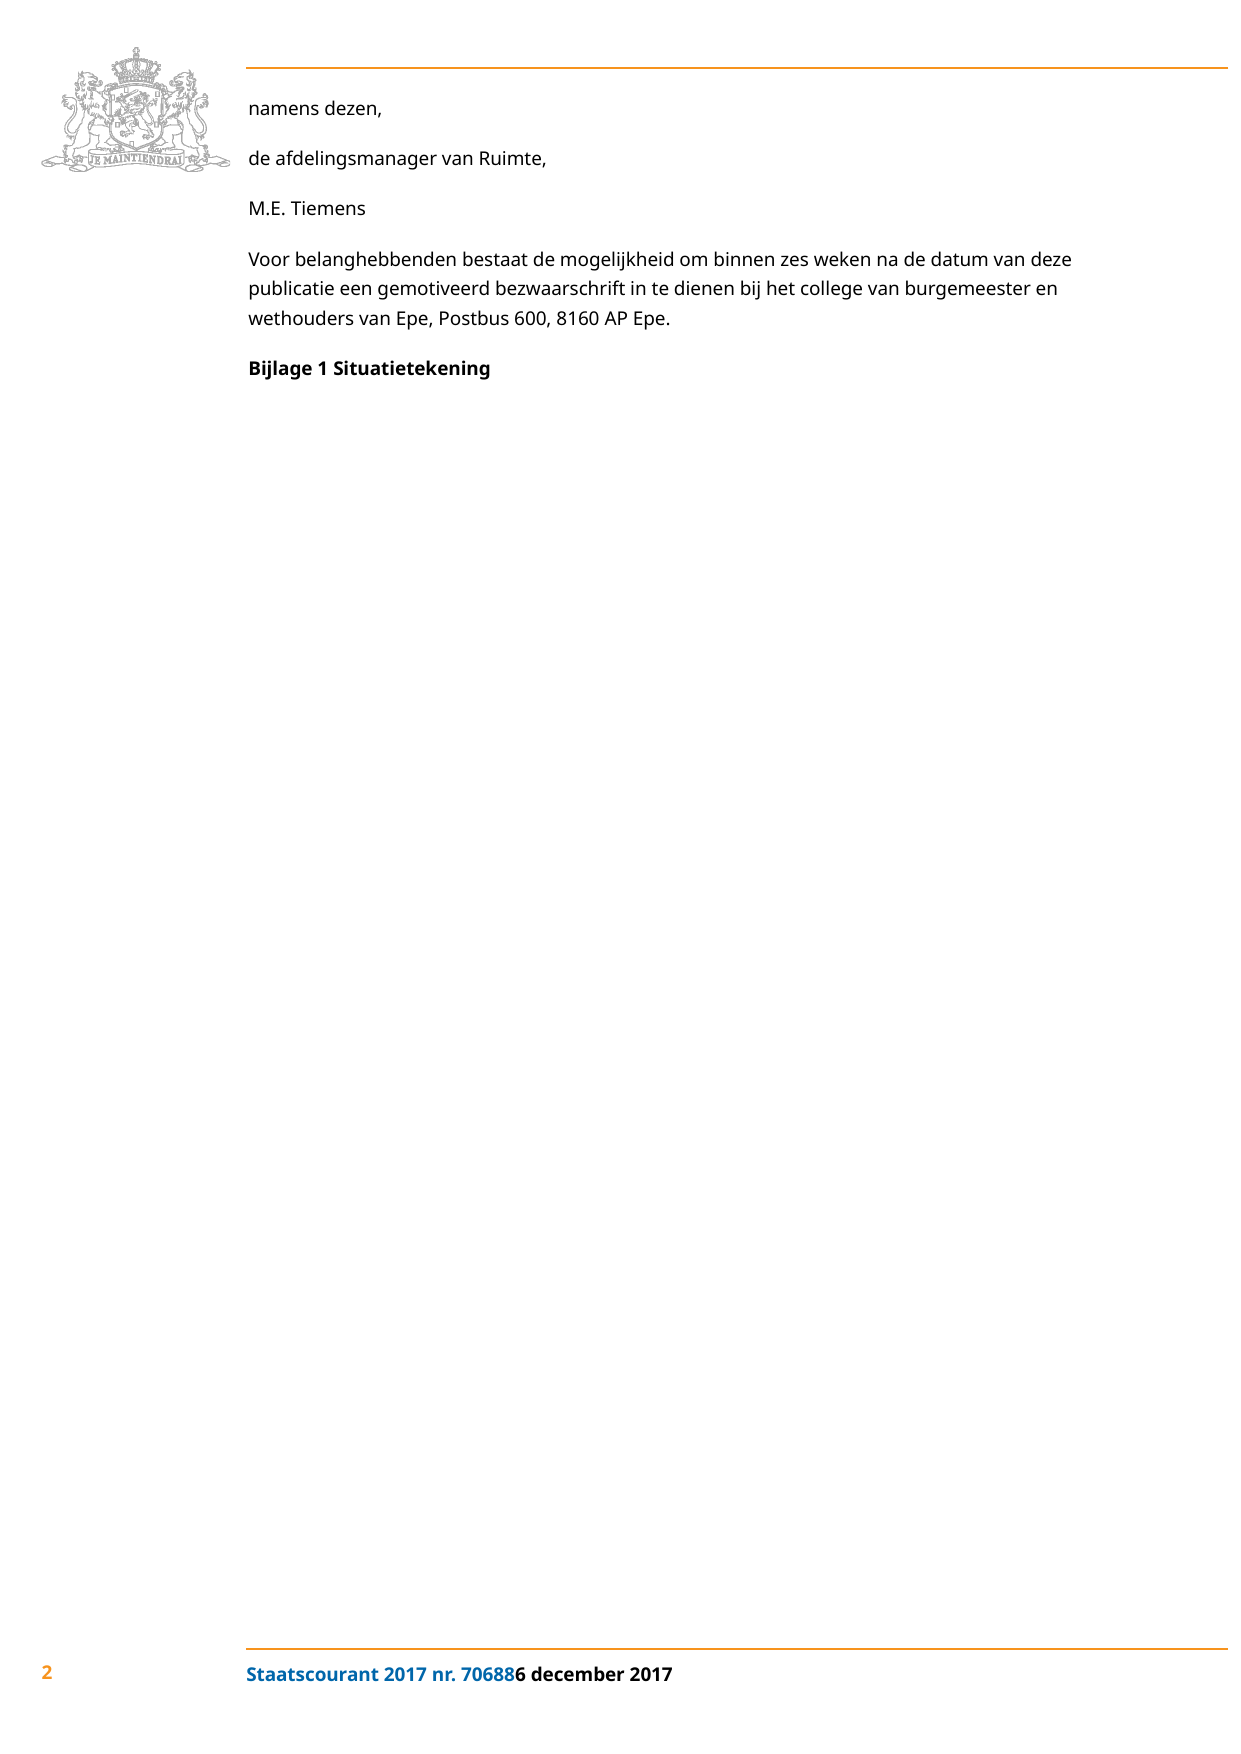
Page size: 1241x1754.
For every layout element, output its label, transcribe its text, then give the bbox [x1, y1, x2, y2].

text namens dezen, [248, 95, 1152, 121]
text Bijlage 1 Situatietekening [248, 356, 1152, 381]
text Voor belanghebbenden bestaat de mogelijkheid om binnen zes weken na de datum van deze publicatie een gemotiveerd bezwaarschrift in te dienen bij het college van burgemeester en wethouders van Epe, Postbus 600, 8160 AP Epe. [248, 246, 1152, 331]
text de afdelingsmanager van Ruimte, [248, 145, 1152, 171]
text M.E. Tiemens [248, 196, 1152, 221]
picture [41, 47, 231, 172]
